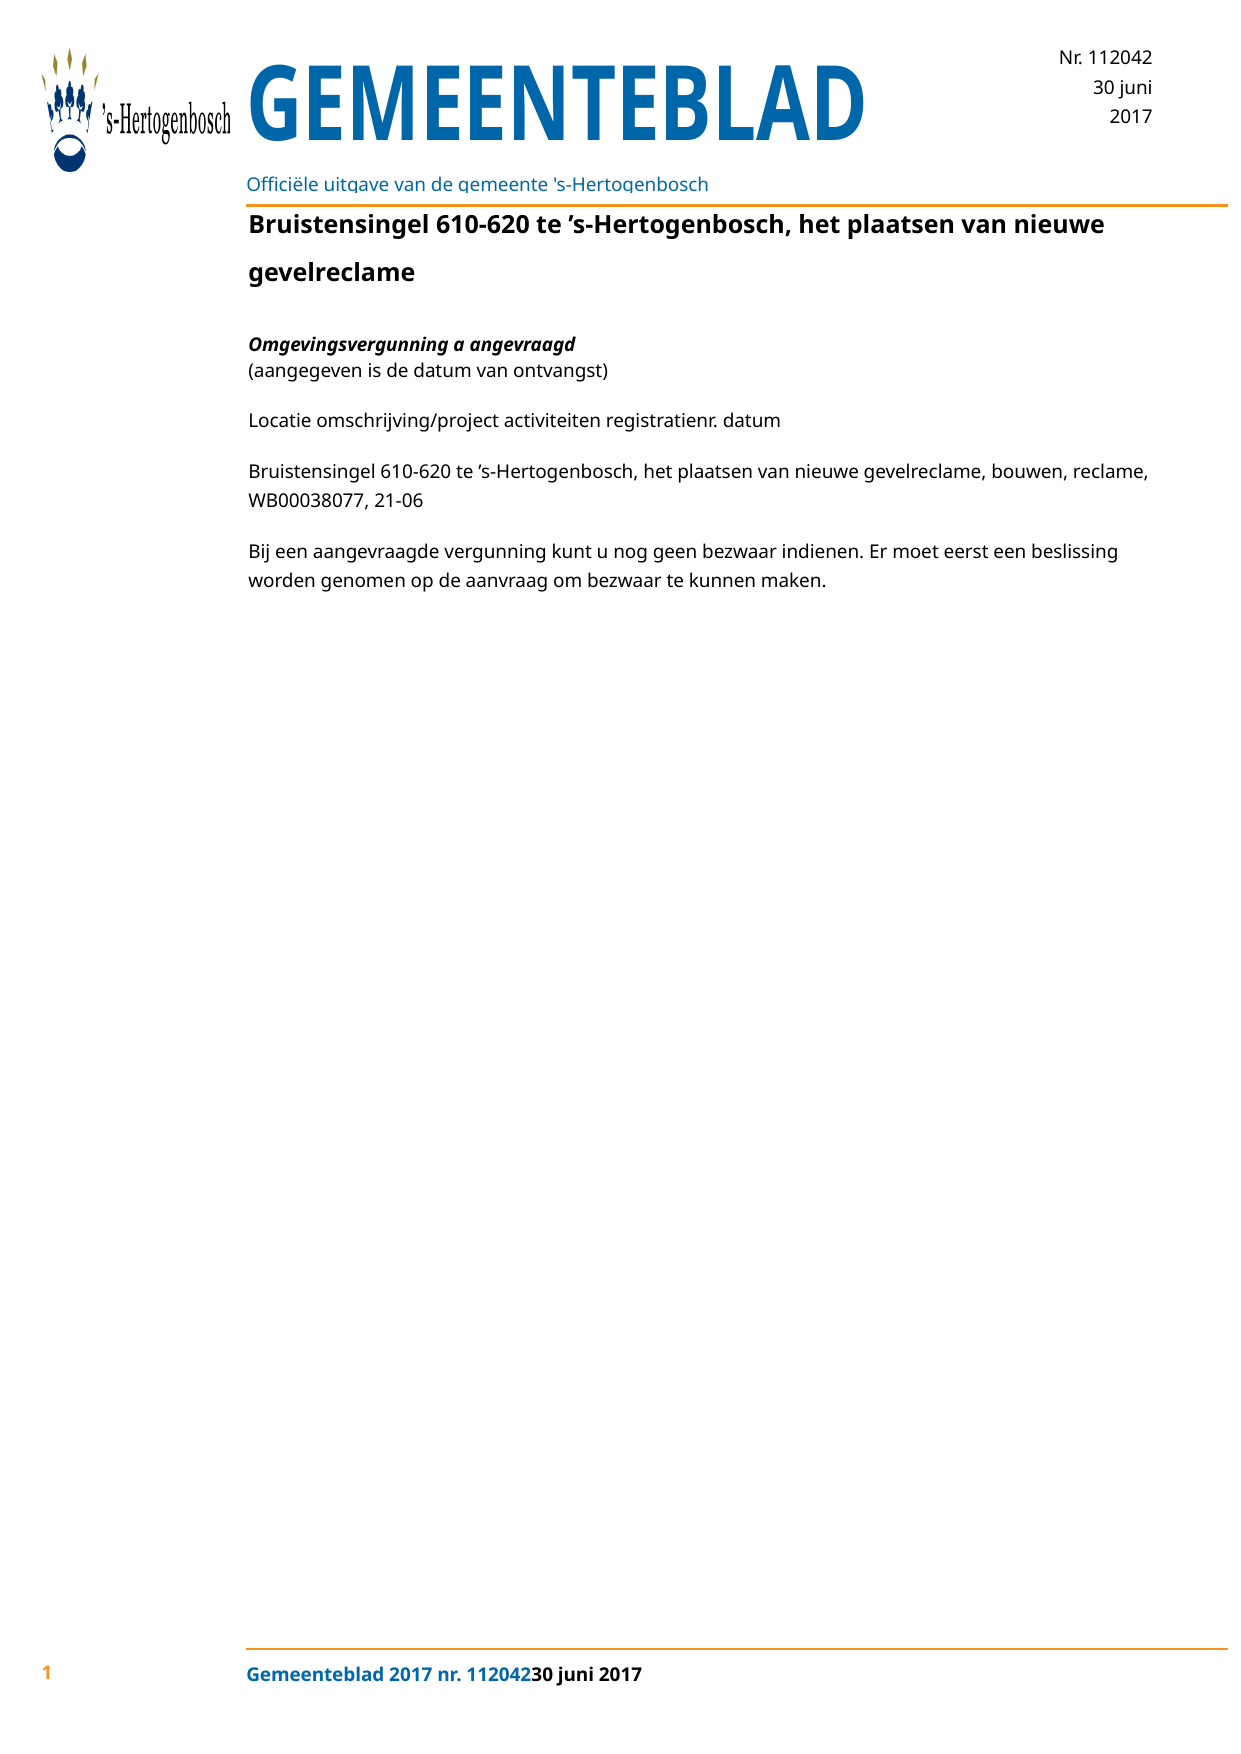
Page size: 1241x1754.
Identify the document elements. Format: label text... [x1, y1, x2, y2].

text Omgevingsvergunning a angevraagd [248, 331, 1152, 357]
text Bruistensingel 610-620 te ’s-Hertogenbosch, het plaatsen van nieuwe gevelreclame, bouwen, reclame, WB00038077, 21-06 [248, 458, 1152, 513]
text (aangegeven is de datum van ontvangst) [248, 357, 1152, 383]
text Bij een aangevraagde vergunning kunt u nog geen bezwaar indienen. Er moet eerst een beslissing worden genomen op de aanvraag om bezwaar te kunnen maken. [248, 538, 1152, 593]
picture [41, 47, 231, 172]
text Bruistensingel 610-620 te ’s-Hertogenbosch, het plaatsen van nieuwe gevelreclame [248, 207, 1152, 288]
text Locatie omschrijving/project activiteiten registratienr. datum [248, 408, 1152, 433]
